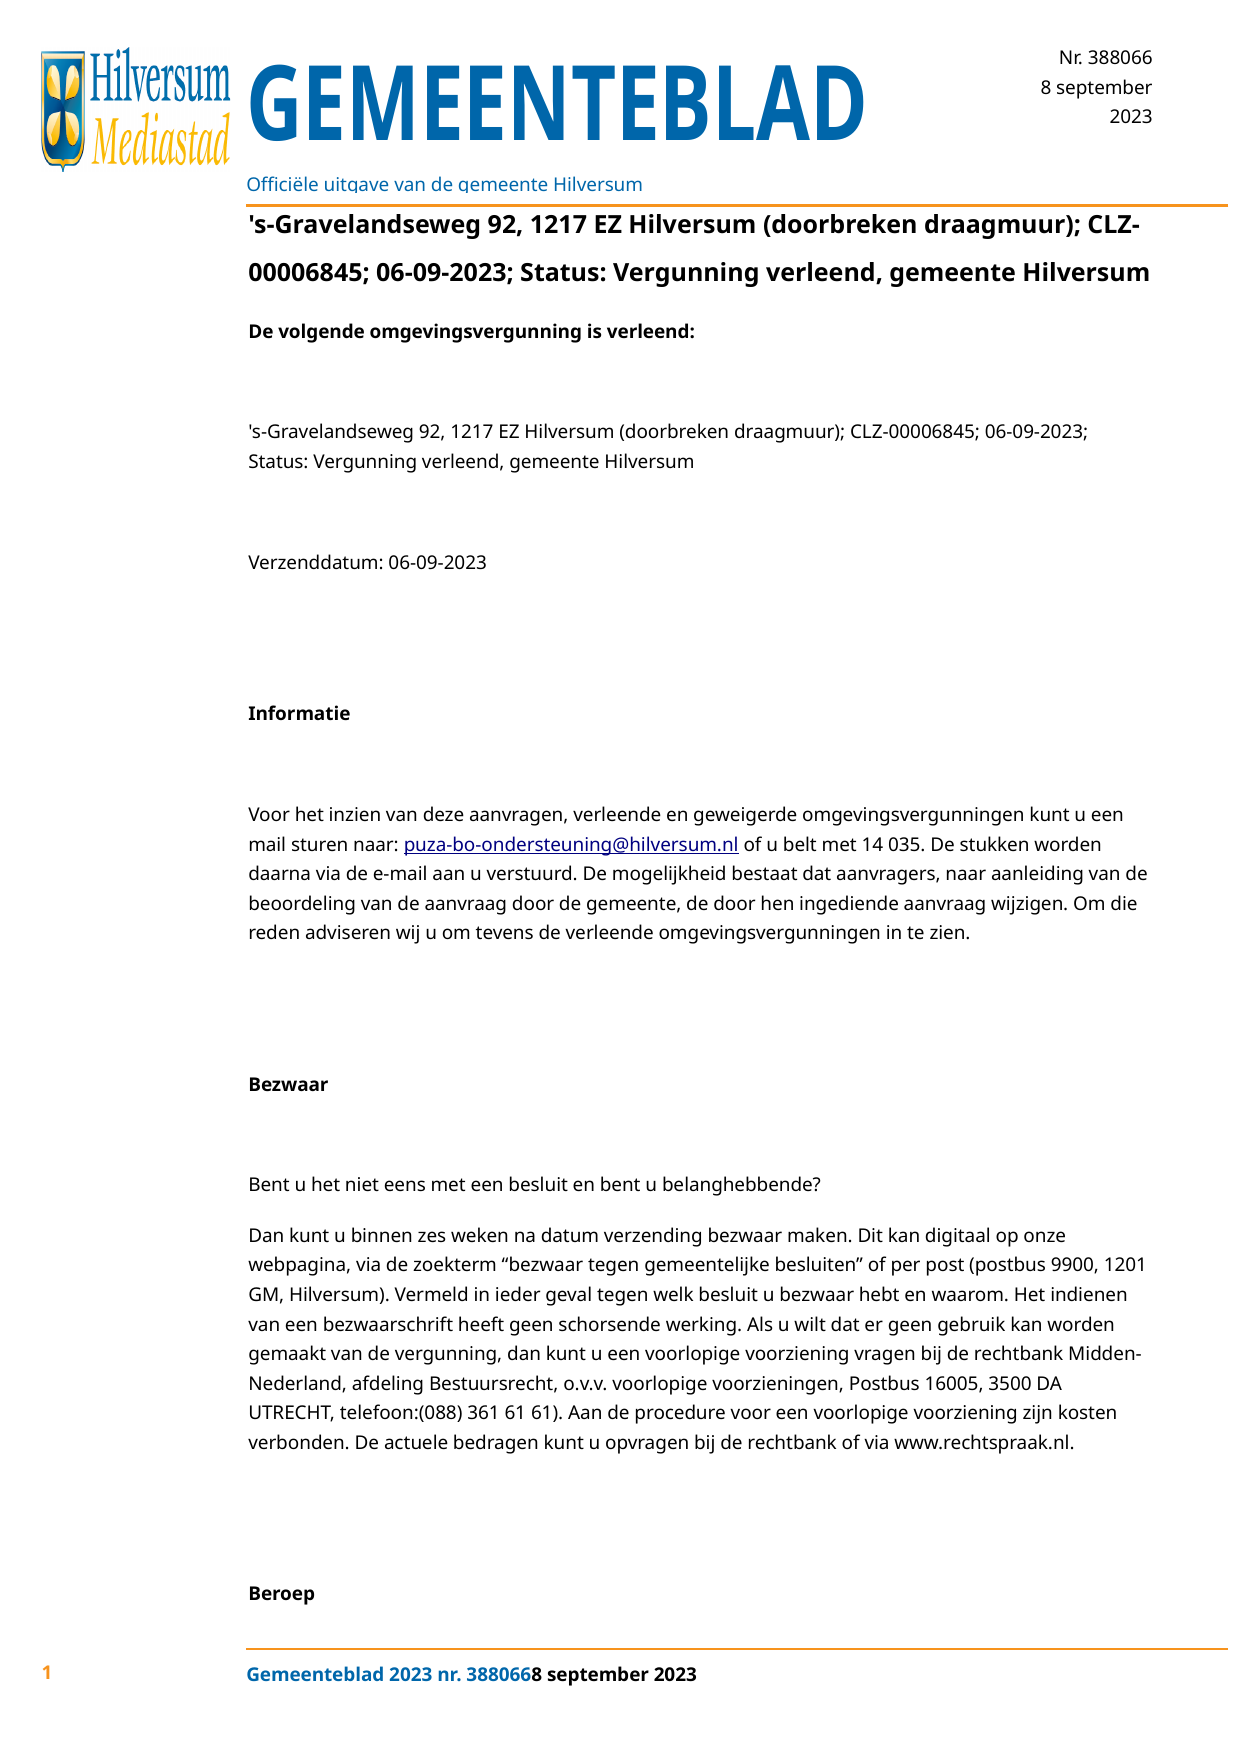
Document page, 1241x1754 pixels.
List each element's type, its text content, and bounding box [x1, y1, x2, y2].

text 's-Gravelandseweg 92, 1217 EZ Hilversum (doorbreken draagmuur); CLZ-00006845; 06-09-2023; Status: Vergunning verleend, gemeente Hilversum [248, 207, 1152, 288]
text Beroep [248, 1580, 1152, 1606]
text Voor het inzien van deze aanvragen, verleende en geweigerde omgevingsvergunningen kunt u een mail sturen naar: puza-bo-ondersteuning@hilversum.nl of u belt met 14 035. De stukken worden daarna via de e-mail aan u verstuurd. De mogelijkheid bestaat dat aanvragers, naar aanleiding van de beoordeling van de aanvraag door de gemeente, de door hen ingediende aanvraag wijzigen. Om die reden adviseren wij u om tevens de verleende omgevingsvergunningen in te zien. [248, 801, 1152, 945]
text Bent u het niet eens met een besluit en bent u belanghebbende? [248, 1172, 1152, 1197]
text Dan kunt u binnen zes weken na datum verzending bezwaar maken. Dit kan digitaal op onze webpagina, via de zoekterm “bezwaar tegen gemeentelijke besluiten” of per post (postbus 9900, 1201 GM, Hilversum). Vermeld in ieder geval tegen welk besluit u bezwaar hebt en waarom. Het indienen van een bezwaarschrift heeft geen schorsende werking. Als u wilt dat er geen gebruik kan worden gemaakt van de vergunning, dan kunt u een voorlopige voorziening vragen bij de rechtbank Midden-Nederland, afdeling Bestuursrecht, o.v.v. voorlopige voorzieningen, Postbus 16005, 3500 DA UTRECHT, telefoon:(088) 361 61 61). Aan de procedure voor een voorlopige voorziening zijn kosten verbonden. De actuele bedragen kunt u opvragen bij de rechtbank of via www.rechtspraak.nl. [248, 1222, 1152, 1455]
text Informatie [248, 700, 1152, 726]
text Bezwaar [248, 1071, 1152, 1097]
text 's-Gravelandseweg 92, 1217 EZ Hilversum (doorbreken draagmuur); CLZ-00006845; 06-09-2023; Status: Vergunning verleend, gemeente Hilversum [248, 419, 1152, 474]
picture [41, 47, 231, 172]
text De volgende omgevingsvergunning is verleend: [248, 318, 1152, 344]
text Verzenddatum: 06-09-2023 [248, 549, 1152, 575]
